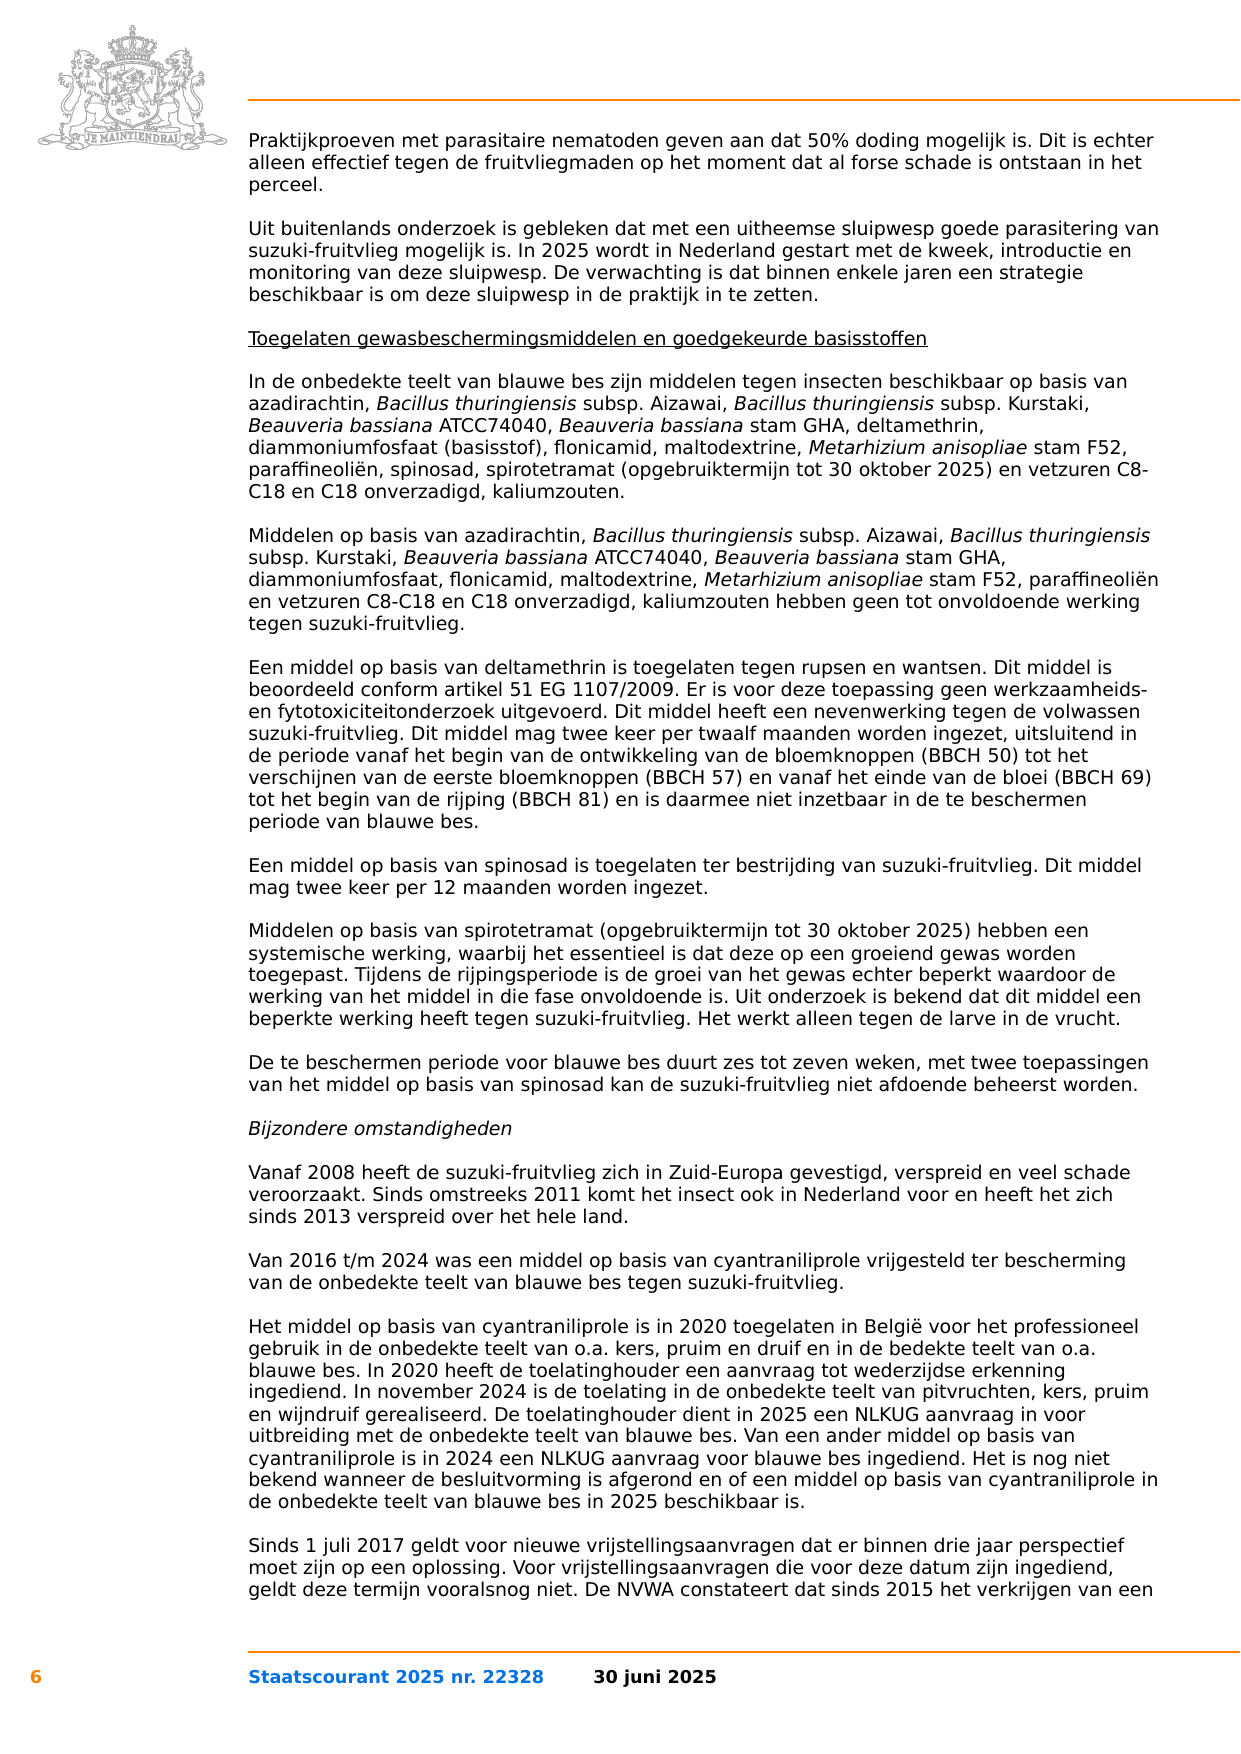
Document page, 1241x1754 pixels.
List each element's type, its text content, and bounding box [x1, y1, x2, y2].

text Middelen op basis van azadirachtin, Bacillus thuringiensis subsp. Aizawai, Bacillus thuringiensis subsp. Kurstaki, Beauveria bassiana ATCC74040, Beauveria bassiana stam GHA, diammoniumfosfaat, flonicamid, maltodextrine, Metarhizium anisopliae stam F52, paraffineoliën en vetzuren C8-C18 en C18 onverzadigd, kaliumzouten hebben geen tot onvoldoende werking tegen suzuki-fruitvlieg. [248, 525, 1163, 635]
text Vanaf 2008 heeft de suzuki-fruitvlieg zich in Zuid-Europa gevestigd, verspreid en veel schade veroorzaakt. Sinds omstreeks 2011 komt het insect ook in Nederland voor en heeft het zich sinds 2013 verspreid over het hele land. [248, 1162, 1163, 1228]
text In de onbedekte teelt van blauwe bes zijn middelen tegen insecten beschikbaar op basis van azadirachtin, Bacillus thuringiensis subsp. Aizawai, Bacillus thuringiensis subsp. Kurstaki, Beauveria bassiana ATCC74040, Beauveria bassiana stam GHA, deltamethrin, diammoniumfosfaat (basisstof), flonicamid, maltodextrine, Metarhizium anisopliae stam F52, paraffineoliën, spinosad, spirotetramat (opgebruiktermijn tot 30 oktober 2025) en vetzuren C8-C18 en C18 onverzadigd, kaliumzouten. [248, 371, 1163, 503]
subtitle Toegelaten gewasbeschermingsmiddelen en goedgekeurde basisstoffen [248, 327, 1163, 349]
text Sinds 1 juli 2017 geldt voor nieuwe vrijstellingsaanvragen dat er binnen drie jaar perspectief moet zijn op een oplossing. Voor vrijstellingsaanvragen die voor deze datum zijn ingediend, geldt deze termijn vooralsnog niet. De NVWA constateert dat sinds 2015 het verkrijgen van een [248, 1535, 1163, 1601]
text Het middel op basis van cyantraniliprole is in 2020 toegelaten in België voor het professioneel gebruik in de onbedekte teelt van o.a. kers, pruim en druif en in de bedekte teelt van o.a. blauwe bes. In 2020 heeft de toelatinghouder een aanvraag tot wederzijdse erkenning ingediend. In november 2024 is de toelating in de onbedekte teelt van pitvruchten, kers, pruim en wijndruif gerealiseerd. De toelatinghouder dient in 2025 een NLKUG aanvraag in voor uitbreiding met de onbedekte teelt van blauwe bes. Van een ander middel op basis van cyantraniliprole is in 2024 een NLKUG aanvraag voor blauwe bes ingediend. Het is nog niet bekend wanneer de besluitvorming is afgerond en of een middel op basis van cyantraniliprole in de onbedekte teelt van blauwe bes in 2025 beschikbaar is. [248, 1316, 1163, 1513]
text Een middel op basis van deltamethrin is toegelaten tegen rupsen en wantsen. Dit middel is beoordeeld conform artikel 51 EG 1107/2009. Er is voor deze toepassing geen werkzaamheids- en fytotoxiciteitonderzoek uitgevoerd. Dit middel heeft een nevenwerking tegen de volwassen suzuki-fruitvlieg. Dit middel mag twee keer per twaalf maanden worden ingezet, uitsluitend in de periode vanaf het begin van de ontwikkeling van de bloemknoppen (BBCH 50) tot het verschijnen van de eerste bloemknoppen (BBCH 57) en vanaf het einde van de bloei (BBCH 69) tot het begin van de rijping (BBCH 81) en is daarmee niet inzetbaar in de te beschermen periode van blauwe bes. [248, 657, 1163, 833]
text Middelen op basis van spirotetramat (opgebruiktermijn tot 30 oktober 2025) hebben een systemische werking, waarbij het essentieel is dat deze op een groeiend gewas worden toegepast. Tijdens de rijpingsperiode is de groei van het gewas echter beperkt waardoor de werking van het middel in die fase onvoldoende is. Uit onderzoek is bekend dat dit middel een beperkte werking heeft tegen suzuki-fruitvlieg. Het werkt alleen tegen de larve in de vrucht. [248, 920, 1163, 1030]
text Een middel op basis van spinosad is toegelaten ter bestrijding van suzuki-fruitvlieg. Dit middel mag twee keer per 12 maanden worden ingezet. [248, 854, 1163, 898]
subtitle Bijzondere omstandigheden [248, 1118, 1163, 1140]
text Uit buitenlands onderzoek is gebleken dat met een uitheemse sluipwesp goede parasitering van suzuki-fruitvlieg mogelijk is. In 2025 wordt in Nederland gestart met de kweek, introductie en monitoring van deze sluipwesp. De verwachting is dat binnen enkele jaren een strategie beschikbaar is om deze sluipwesp in de praktijk in te zetten. [248, 218, 1163, 306]
text Praktijkproeven met parasitaire nematoden geven aan dat 50% doding mogelijk is. Dit is echter alleen effectief tegen de fruitvliegmaden op het moment dat al forse schade is ontstaan in het perceel. [248, 130, 1163, 196]
text Van 2016 t/m 2024 was een middel op basis van cyantraniliprole vrijgesteld ter bescherming van de onbedekte teelt van blauwe bes tegen suzuki-fruitvlieg. [248, 1250, 1163, 1294]
text De te beschermen periode voor blauwe bes duurt zes tot zeven weken, met twee toepassingen van het middel op basis van spinosad kan de suzuki-fruitvlieg niet afdoende beheerst worden. [248, 1052, 1163, 1096]
picture [38, 25, 227, 150]
